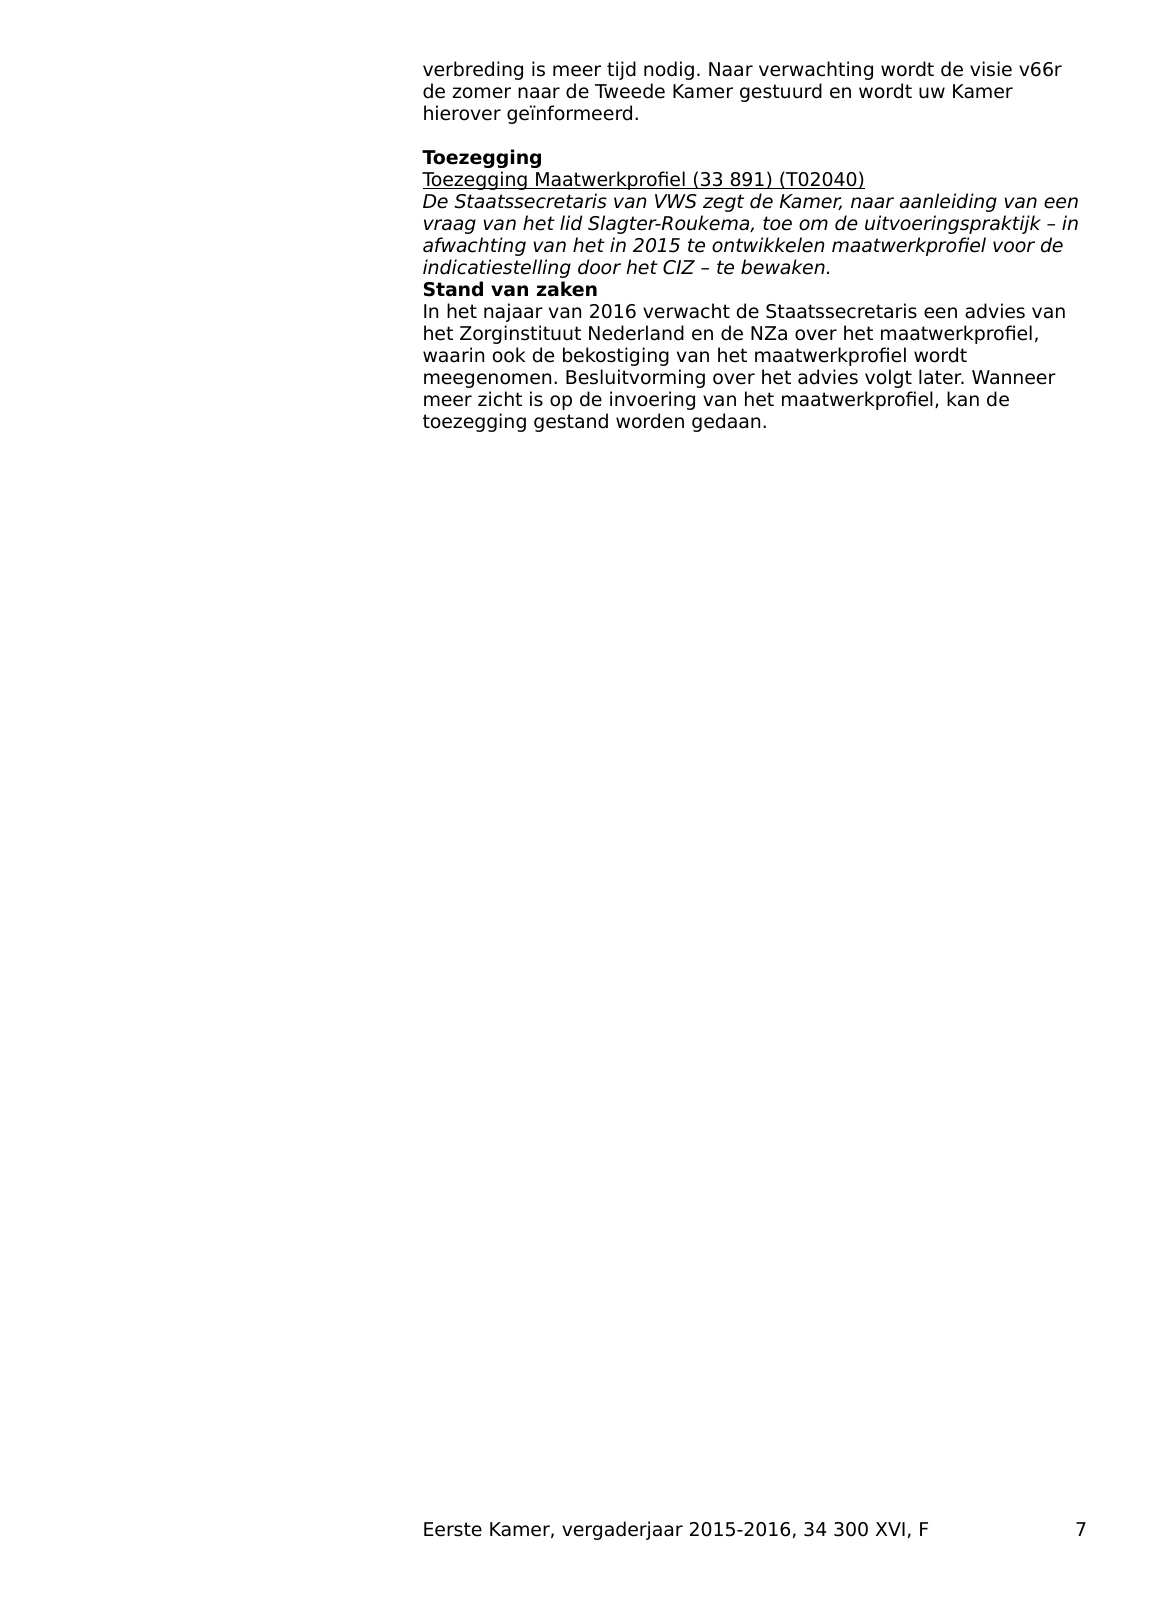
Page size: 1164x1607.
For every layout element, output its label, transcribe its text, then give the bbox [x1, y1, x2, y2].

text verbreding is meer tijd nodig. Naar verwachting wordt de visie v66r de zomer naar de Tweede Kamer gestuurd en wordt uw Kamer hierover geïnformeerd. [422, 59, 1087, 125]
text Toezegging [422, 147, 1087, 169]
text De Staatssecretaris van VWS zegt de Kamer, naar aanleiding van een vraag van het lid Slagter-Roukema, toe om de uitvoeringspraktijk – in afwachting van het in 2015 te ontwikkelen maatwerkprofiel voor de indicatiestelling door het CIZ – te bewaken. [422, 191, 1087, 279]
text Stand van zaken [422, 279, 1087, 301]
text In het najaar van 2016 verwacht de Staatssecretaris een advies van het Zorginstituut Nederland en de NZa over het maatwerkprofiel, waarin ook de bekostiging van het maatwerkprofiel wordt meegenomen. Besluitvorming over het advies volgt later. Wanneer meer zicht is op de invoering van het maatwerkprofiel, kan de toezegging gestand worden gedaan. [422, 301, 1087, 433]
text Toezegging Maatwerkprofiel (33 891) (T02040) [422, 169, 1087, 191]
